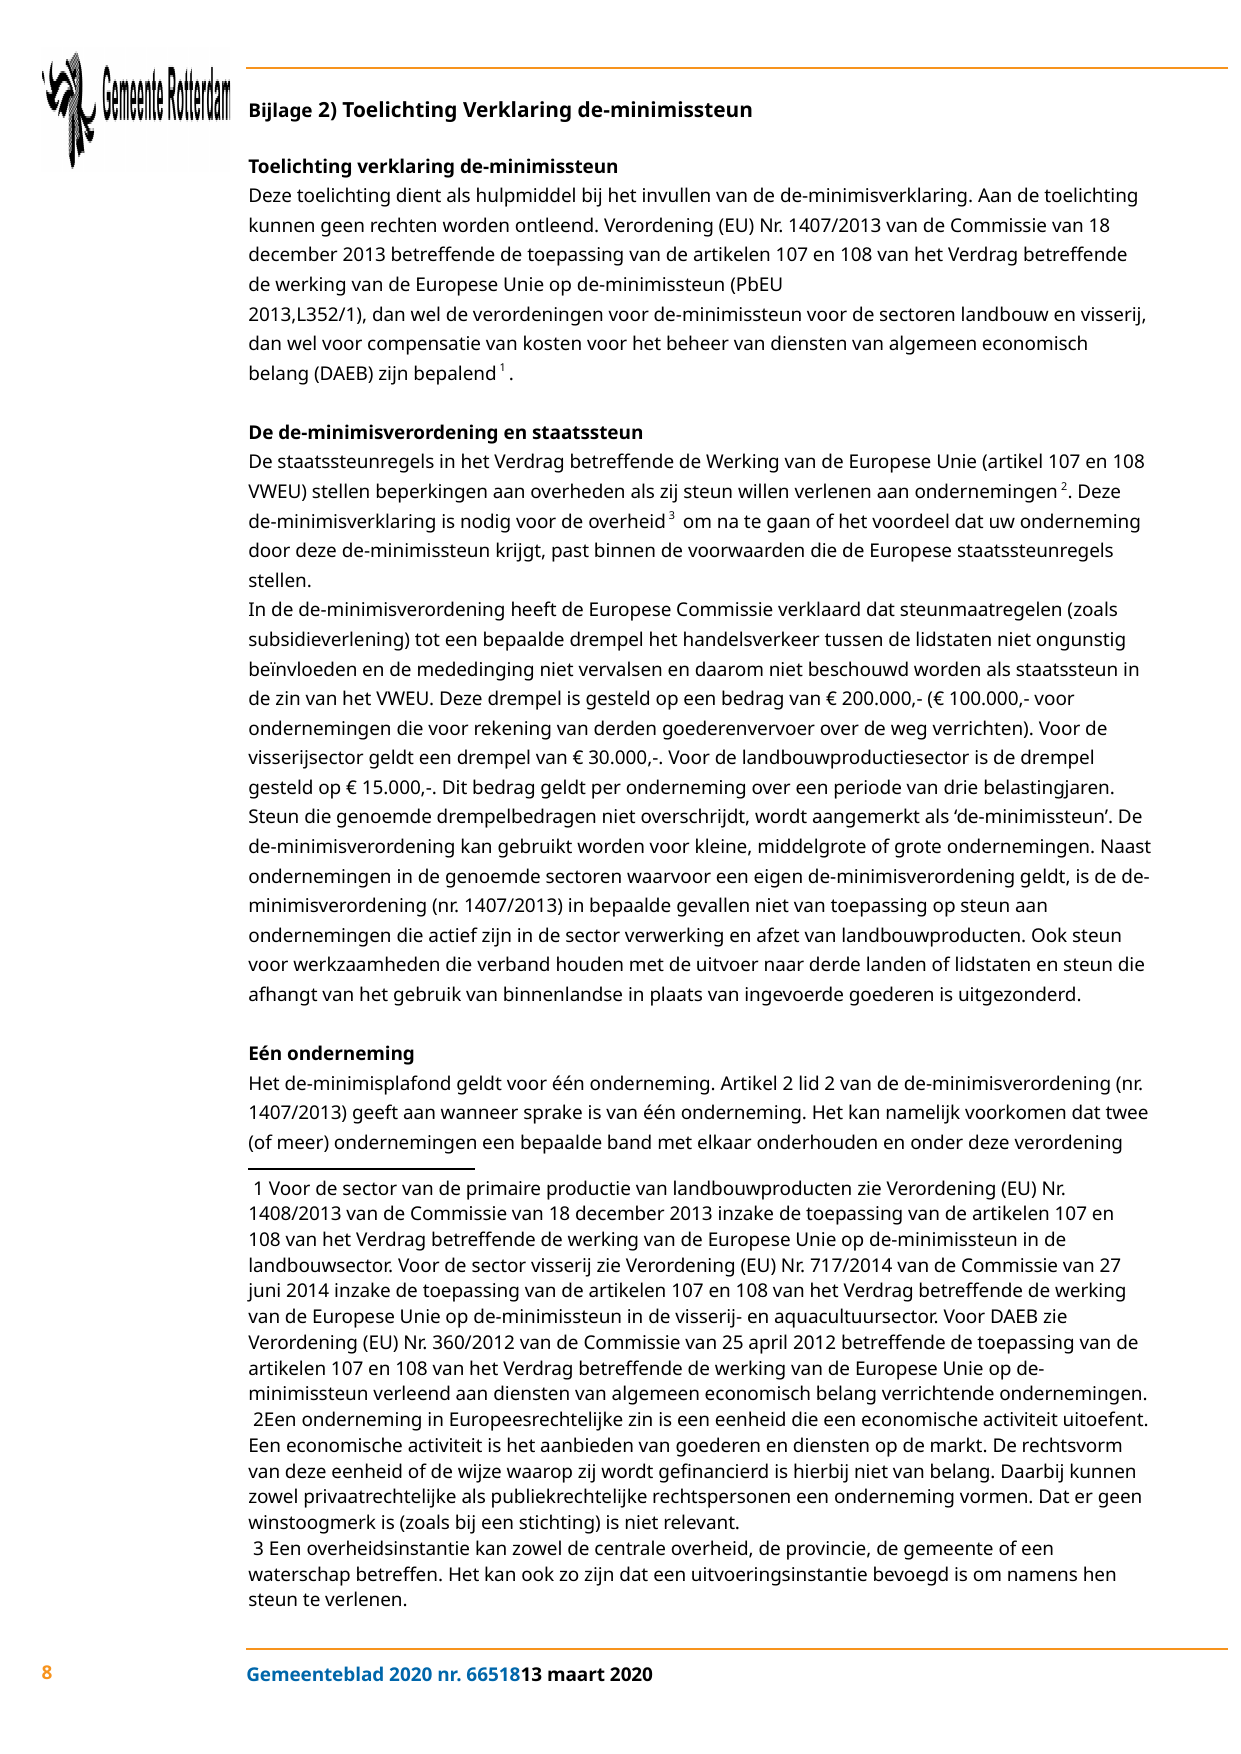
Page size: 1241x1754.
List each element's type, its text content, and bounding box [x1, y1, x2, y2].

text Voor de sector van de primaire productie van landbouwproducten zie Verordening (EU) Nr. 1408/2013 van de Commissie van 18 december 2013 inzake de toepassing van de artikelen 107 en 108 van het Verdrag betreffende de werking van de Europese Unie op de-minimissteun in de [248, 1175, 1152, 1252]
text De staatssteunregels in het Verdrag betreffende de Werking van de Europese Unie (artikel 107 en 108 VWEU) stellen beperkingen aan overheden als zij steun willen verlenen aan ondernemingen. Deze de-minimisverklaring is nodig voor de overheid om na te gaan of het voordeel dat uw onderneming door deze de-minimissteun krijgt, past binnen de voorwaarden die de Europese staatssteunregels stellen. [248, 449, 1152, 593]
text Het de-minimisplafond geldt voor één onderneming. Artikel 2 lid 2 van de de-minimisverordening (nr. 1407/2013) geeft aan wanneer sprake is van één onderneming. Het kan namelijk voorkomen dat twee (of meer) ondernemingen een bepaalde band met elkaar onderhouden en onder deze verordening [248, 1070, 1152, 1155]
text landbouwsector. Voor de sector visserij zie Verordening (EU) Nr. 717/2014 van de Commissie van 27 juni 2014 inzake de toepassing van de artikelen 107 en 108 van het Verdrag betreffende de werking van de Europese Unie op de-minimissteun in de visserij- en aquacultuursector. Voor DAEB zie Verordening (EU) Nr. 360/2012 van de Commissie van 25 april 2012 betreffende de toepassing van de artikelen 107 en 108 van het Verdrag betreffende de werking van de Europese Unie op de-minimissteun verleend aan diensten van algemeen economisch belang verrichtende ondernemingen. [248, 1252, 1152, 1406]
text Bijlage 2) Toelichting Verklaring de-minimissteun [248, 95, 1152, 123]
text Toelichting verklaring de-minimissteun [248, 153, 1152, 179]
text Een overheidsinstantie kan zowel de centrale overheid, de provincie, de gemeente of een waterschap betreffen. Het kan ook zo zijn dat een uitvoeringsinstantie bevoegd is om namens hen steun te verlenen. [248, 1535, 1152, 1612]
text 2013,L352/1), dan wel de verordeningen voor de-minimissteun voor de sectoren landbouw en visserij, dan wel voor compensatie van kosten voor het beheer van diensten van algemeen economisch belang (DAEB) zijn bepalend. [248, 301, 1152, 386]
text Deze toelichting dient als hulpmiddel bij het invullen van de de-minimisverklaring. Aan de toelichting kunnen geen rechten worden ontleend. Verordening (EU) Nr. 1407/2013 van de Commissie van 18 december 2013 betreffende de toepassing van de artikelen 107 en 108 van het Verdrag betreffende de werking van de Europese Unie op de-minimissteun (PbEU [248, 182, 1152, 297]
text De de-minimisverordening en staatssteun [248, 419, 1152, 445]
text Een onderneming in Europeesrechtelijke zin is een eenheid die een economische activiteit uitoefent. Een economische activiteit is het aanbieden van goederen en diensten op de markt. De rechtsvorm van deze eenheid of de wijze waarop zij wordt gefinancierd is hierbij niet van belang. Daarbij kunnen zowel privaatrechtelijke als publiekrechtelijke rechtspersonen een onderneming vormen. Dat er geen winstoogmerk is (zoals bij een stichting) is niet relevant. [248, 1406, 1152, 1535]
picture [41, 47, 231, 172]
text In de de-minimisverordening heeft de Europese Commissie verklaard dat steunmaatregelen (zoals subsidieverlening) tot een bepaalde drempel het handelsverkeer tussen de lidstaten niet ongunstig beïnvloeden en de mededinging niet vervalsen en daarom niet beschouwd worden als staatssteun in de zin van het VWEU. Deze drempel is gesteld op een bedrag van € 200.000,- (€ 100.000,- voor ondernemingen die voor rekening van derden goederenvervoer over de weg verrichten). Voor de visserijsector geldt een drempel van € 30.000,-. Voor de landbouwproductiesector is de drempel gesteld op € 15.000,-. Dit bedrag geldt per onderneming over een periode van drie belastingjaren. Steun die genoemde drempelbedragen niet overschrijdt, wordt aangemerkt als ‘de-minimissteun’. De de-minimisverordening kan gebruikt worden voor kleine, middelgrote of grote ondernemingen. Naast ondernemingen in de genoemde sectoren waarvoor een eigen de-minimisverordening geldt, is de de-minimisverordening (nr. 1407/2013) in bepaalde gevallen niet van toepassing op steun aan ondernemingen die actief zijn in de sector verwerking en afzet van landbouwproducten. Ook steun voor werkzaamheden die verband houden met de uitvoer naar derde landen of lidstaten en steun die afhangt van het gebruik van binnenlandse in plaats van ingevoerde goederen is uitgezonderd. [248, 597, 1152, 1007]
text Eén onderneming [248, 1040, 1152, 1066]
